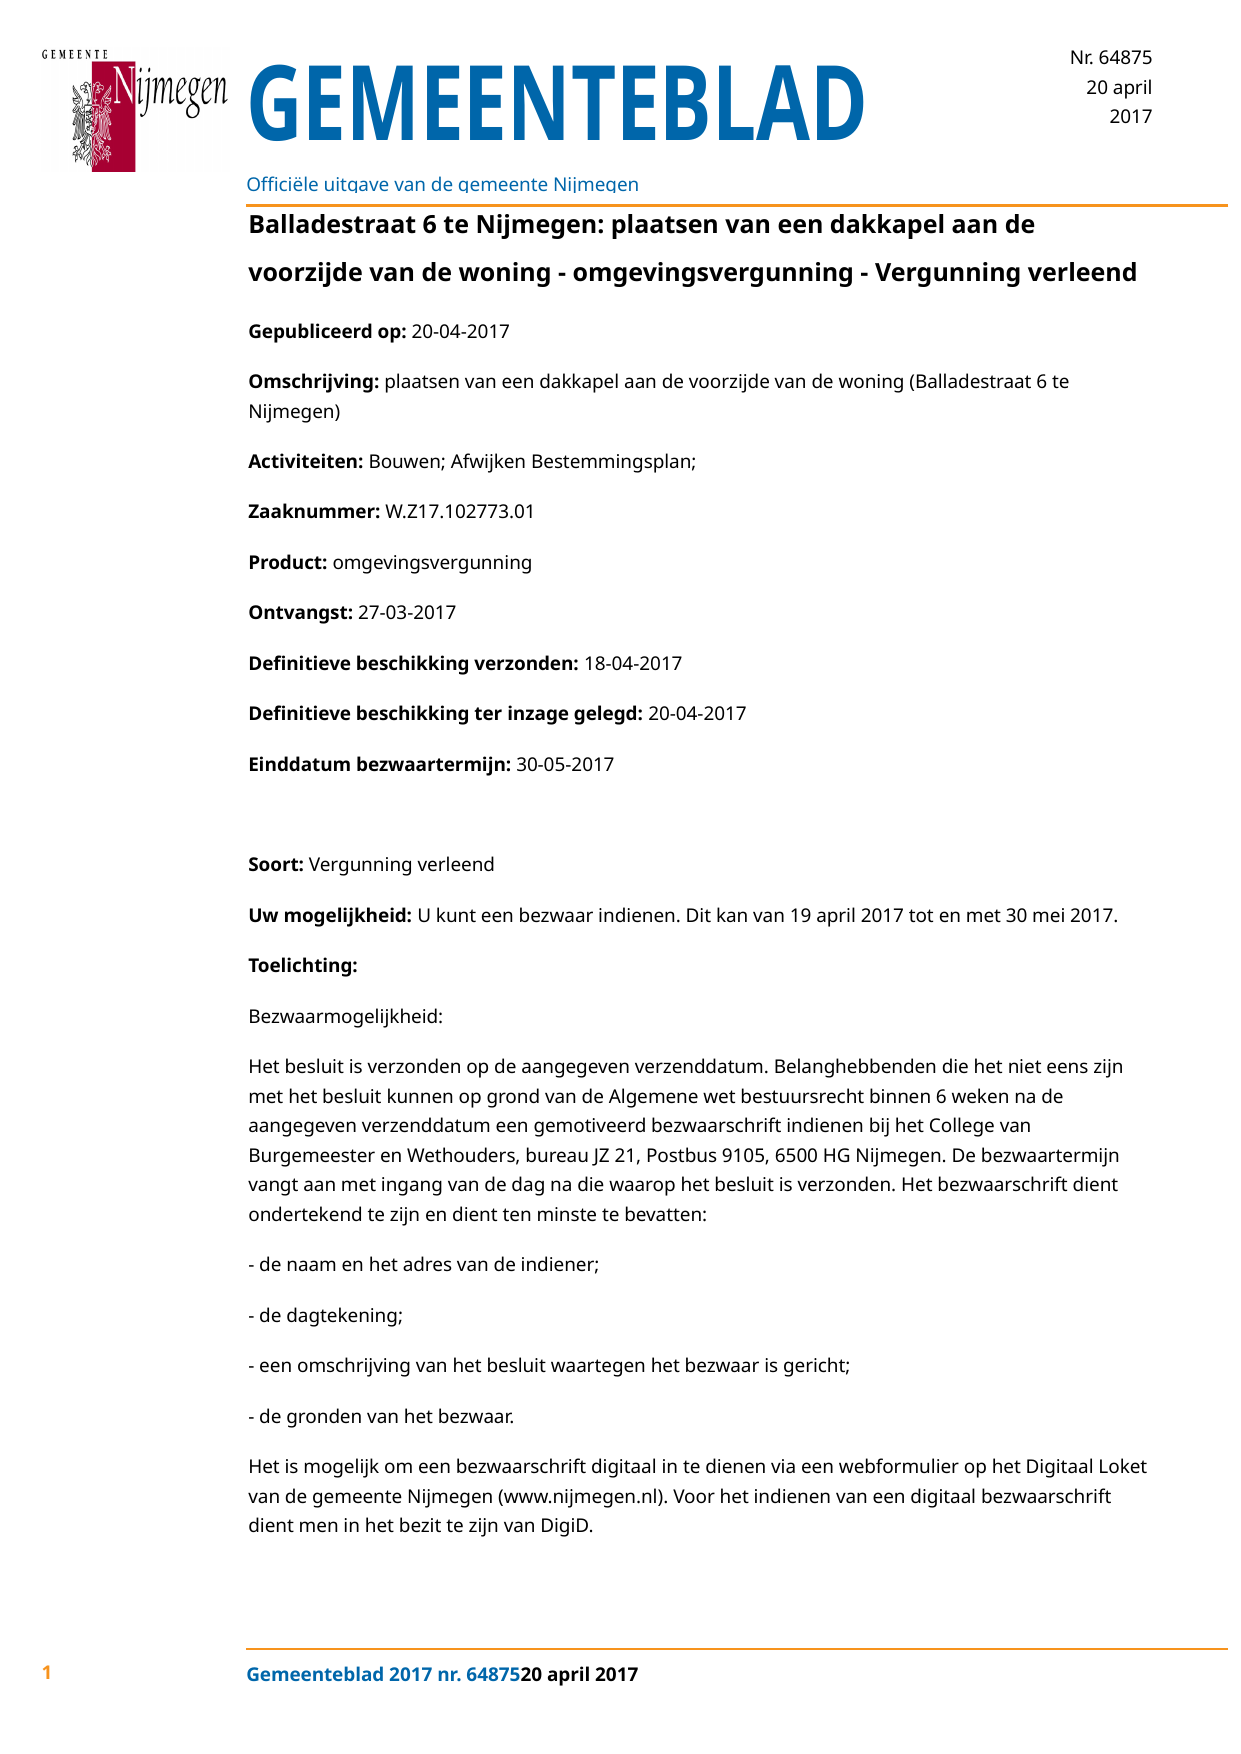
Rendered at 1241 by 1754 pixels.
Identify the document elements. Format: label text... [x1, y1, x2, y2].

text - de dagtekening; [248, 1302, 1152, 1328]
text - een omschrijving van het besluit waartegen het bezwaar is gericht; [248, 1352, 1152, 1378]
text - de naam en het adres van de indiener; [248, 1252, 1152, 1277]
text Einddatum bezwaartermijn: 30-05-2017 [248, 751, 1152, 777]
text - de gronden van het bezwaar. [248, 1403, 1152, 1429]
text Omschrijving: plaatsen van een dakkapel aan de voorzijde van de woning (Balladestraat 6 te Nijmegen) [248, 368, 1152, 424]
text Toelichting: [248, 952, 1152, 978]
text Bezwaarmogelijkheid: [248, 1003, 1152, 1029]
text Soort: Vergunning verleend [248, 852, 1152, 877]
text Balladestraat 6 te Nijmegen: plaatsen van een dakkapel aan de voorzijde van de woning - omgevingsvergunning - Vergunning verleend [248, 207, 1152, 288]
text Definitieve beschikking ter inzage gelegd: 20-04-2017 [248, 700, 1152, 726]
text Gepubliceerd op: 20-04-2017 [248, 318, 1152, 344]
text Ontvangst: 27-03-2017 [248, 599, 1152, 625]
text Uw mogelijkheid: U kunt een bezwaar indienen. Dit kan van 19 april 2017 tot en met 30 mei 2017. [248, 902, 1152, 928]
text Het besluit is verzonden op de aangegeven verzenddatum. Belanghebbenden die het niet eens zijn met het besluit kunnen op grond van de Algemene wet bestuursrecht binnen 6 weken na de aangegeven verzenddatum een gemotiveerd bezwaarschrift indienen bij het College van Burgemeester en Wethouders, bureau JZ 21, Postbus 9105, 6500 HG Nijmegen. De bezwaartermijn vangt aan met ingang van de dag na die waarop het besluit is verzonden. Het bezwaarschrift dient ondertekend te zijn en dient ten minste te bevatten: [248, 1053, 1152, 1227]
text Het is mogelijk om een bezwaarschrift digitaal in te dienen via een webformulier op het Digitaal Loket van de gemeente Nijmegen (www.nijmegen.nl). Voor het indienen van een digitaal bezwaarschrift dient men in het bezit te zijn van DigiD. [248, 1453, 1152, 1538]
text Activiteiten: Bouwen; Afwijken Bestemmingsplan; [248, 448, 1152, 474]
text Zaaknummer: W.Z17.102773.01 [248, 499, 1152, 524]
text Definitieve beschikking verzonden: 18-04-2017 [248, 650, 1152, 676]
text Product: omgevingsvergunning [248, 549, 1152, 575]
picture [41, 47, 231, 172]
